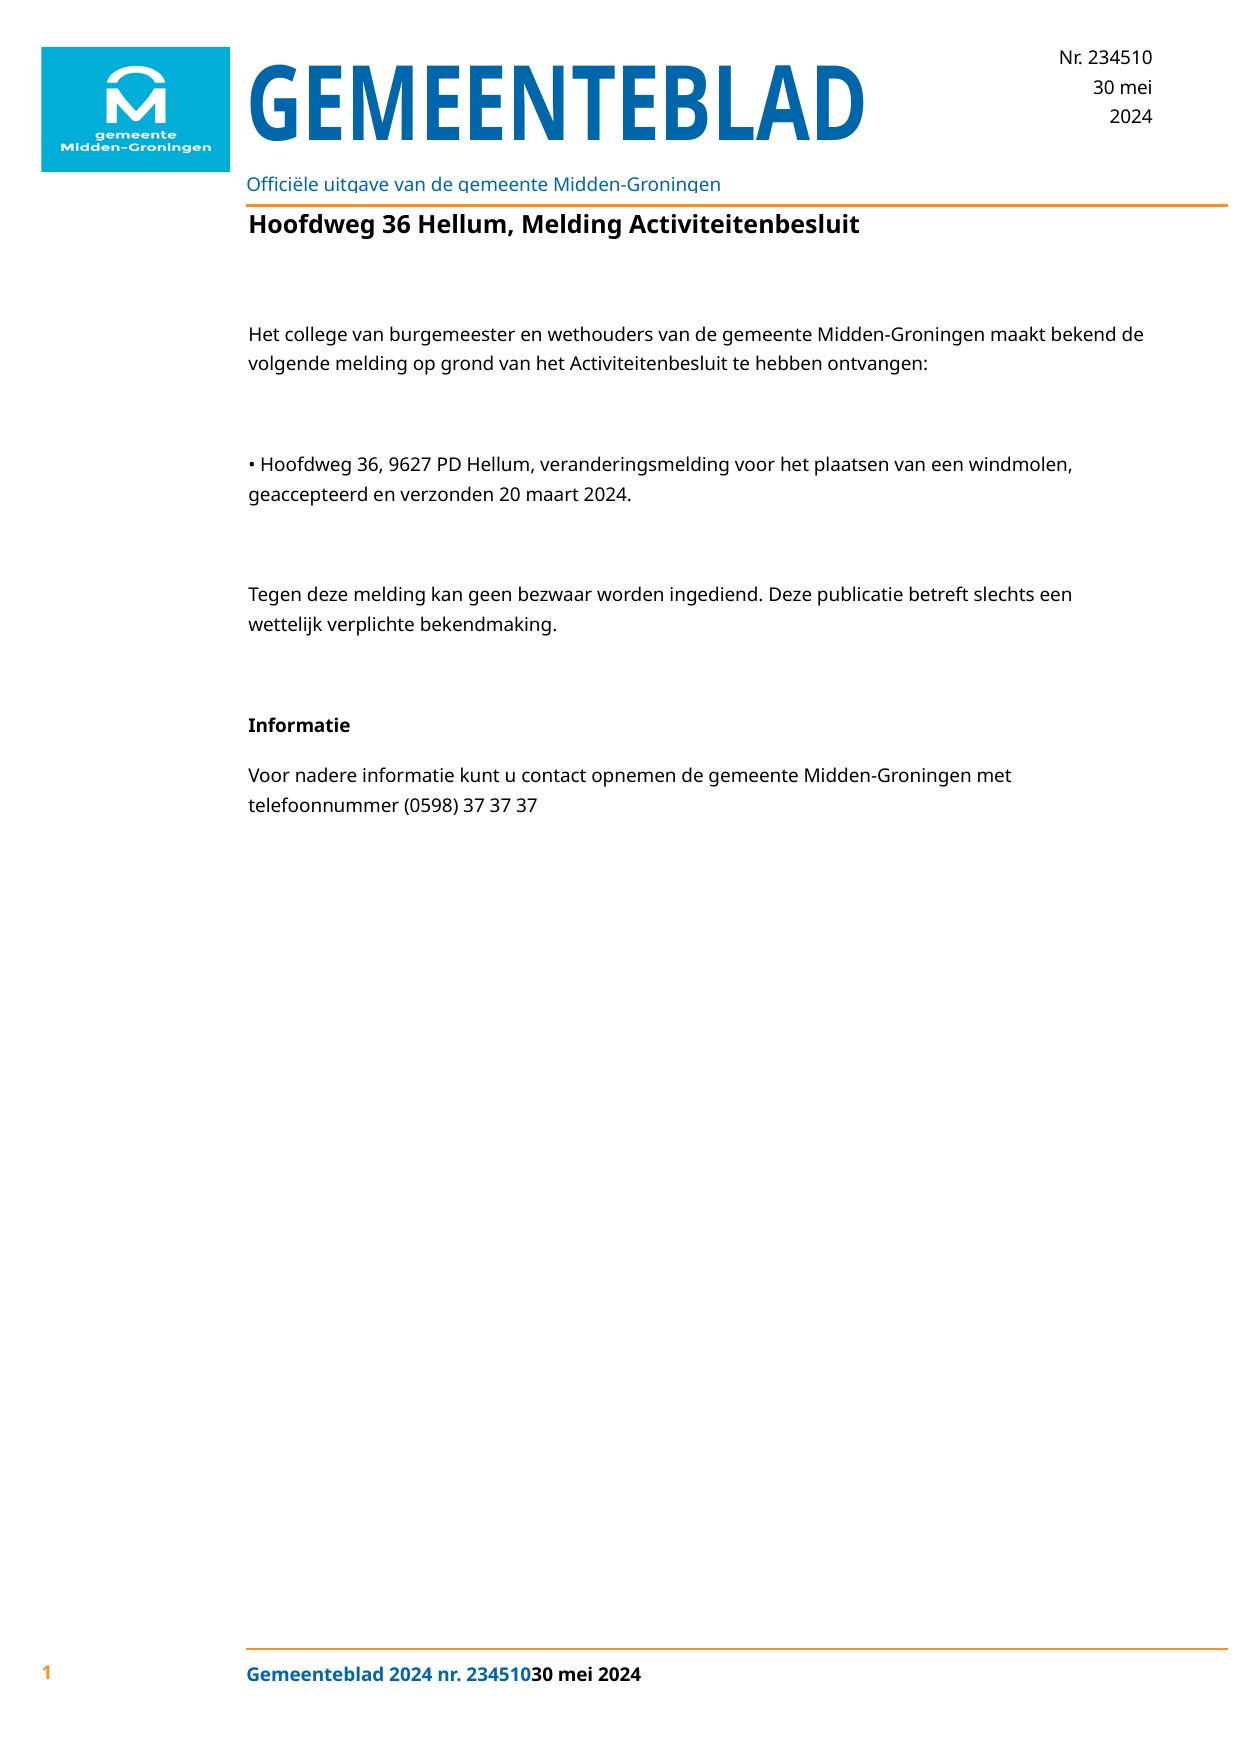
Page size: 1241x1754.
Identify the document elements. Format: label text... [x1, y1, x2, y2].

text • Hoofdweg 36, 9627 PD Hellum, veranderingsmelding voor het plaatsen van een windmolen, geaccepteerd en verzonden 20 maart 2024. [248, 451, 1152, 506]
picture [108, 66, 164, 82]
text Voor nadere informatie kunt u contact opnemen de gemeente Midden-Groningen met telefoonnummer (0598) 37 37 37 [248, 762, 1152, 818]
text Tegen deze melding kan geen bezwaar worden ingediend. Deze publicatie betreft slechts een wettelijk verplichte bekendmaking. [248, 582, 1152, 637]
text Het college van burgemeester en wethouders van de gemeente Midden-Groningen maakt bekend de volgende melding op grond van het Activiteitenbesluit te hebben ontvangen: [248, 321, 1152, 376]
text Informatie [248, 712, 1152, 738]
picture [184, 146, 190, 153]
picture [107, 89, 165, 122]
text Hoofdweg 36 Hellum, Melding Activiteitenbesluit [248, 207, 1152, 241]
